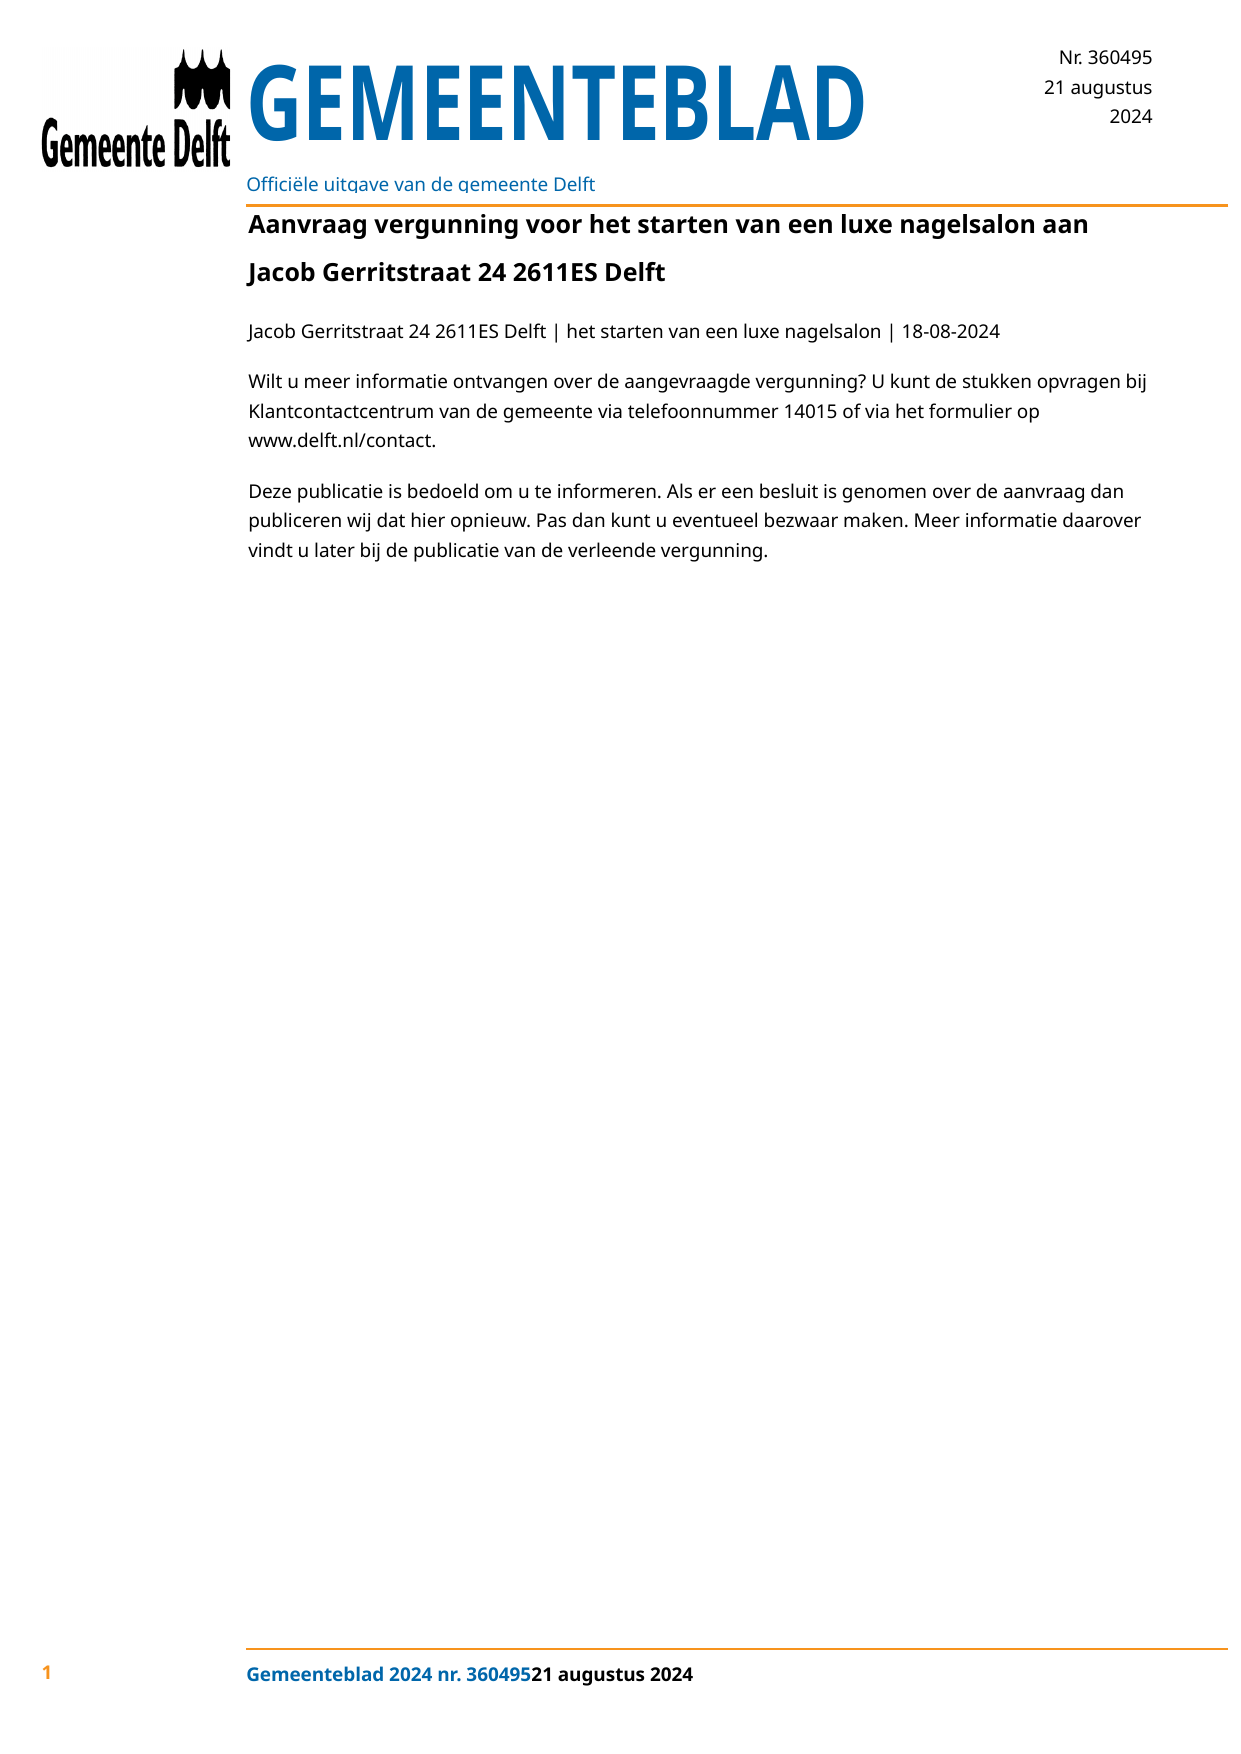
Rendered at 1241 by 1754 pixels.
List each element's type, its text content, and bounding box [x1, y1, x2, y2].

text Deze publicatie is bedoeld om u te informeren. Als er een besluit is genomen over de aanvraag dan publiceren wij dat hier opnieuw. Pas dan kunt u eventueel bezwaar maken. Meer informatie daarover vindt u later bij de publicatie van de verleende vergunning. [248, 478, 1152, 563]
text Jacob Gerritstraat 24 2611ES Delft | het starten van een luxe nagelsalon | 18-08-2024 [248, 318, 1152, 344]
text Wilt u meer informatie ontvangen over de aangevraagde vergunning? U kunt de stukken opvragen bij Klantcontactcentrum van de gemeente via telefoonnummer 14015 of via het formulier op www.delft.nl/contact. [248, 368, 1152, 453]
text Aanvraag vergunning voor het starten van een luxe nagelsalon aan Jacob Gerritstraat 24 2611ES Delft [248, 207, 1152, 288]
picture [41, 47, 231, 172]
